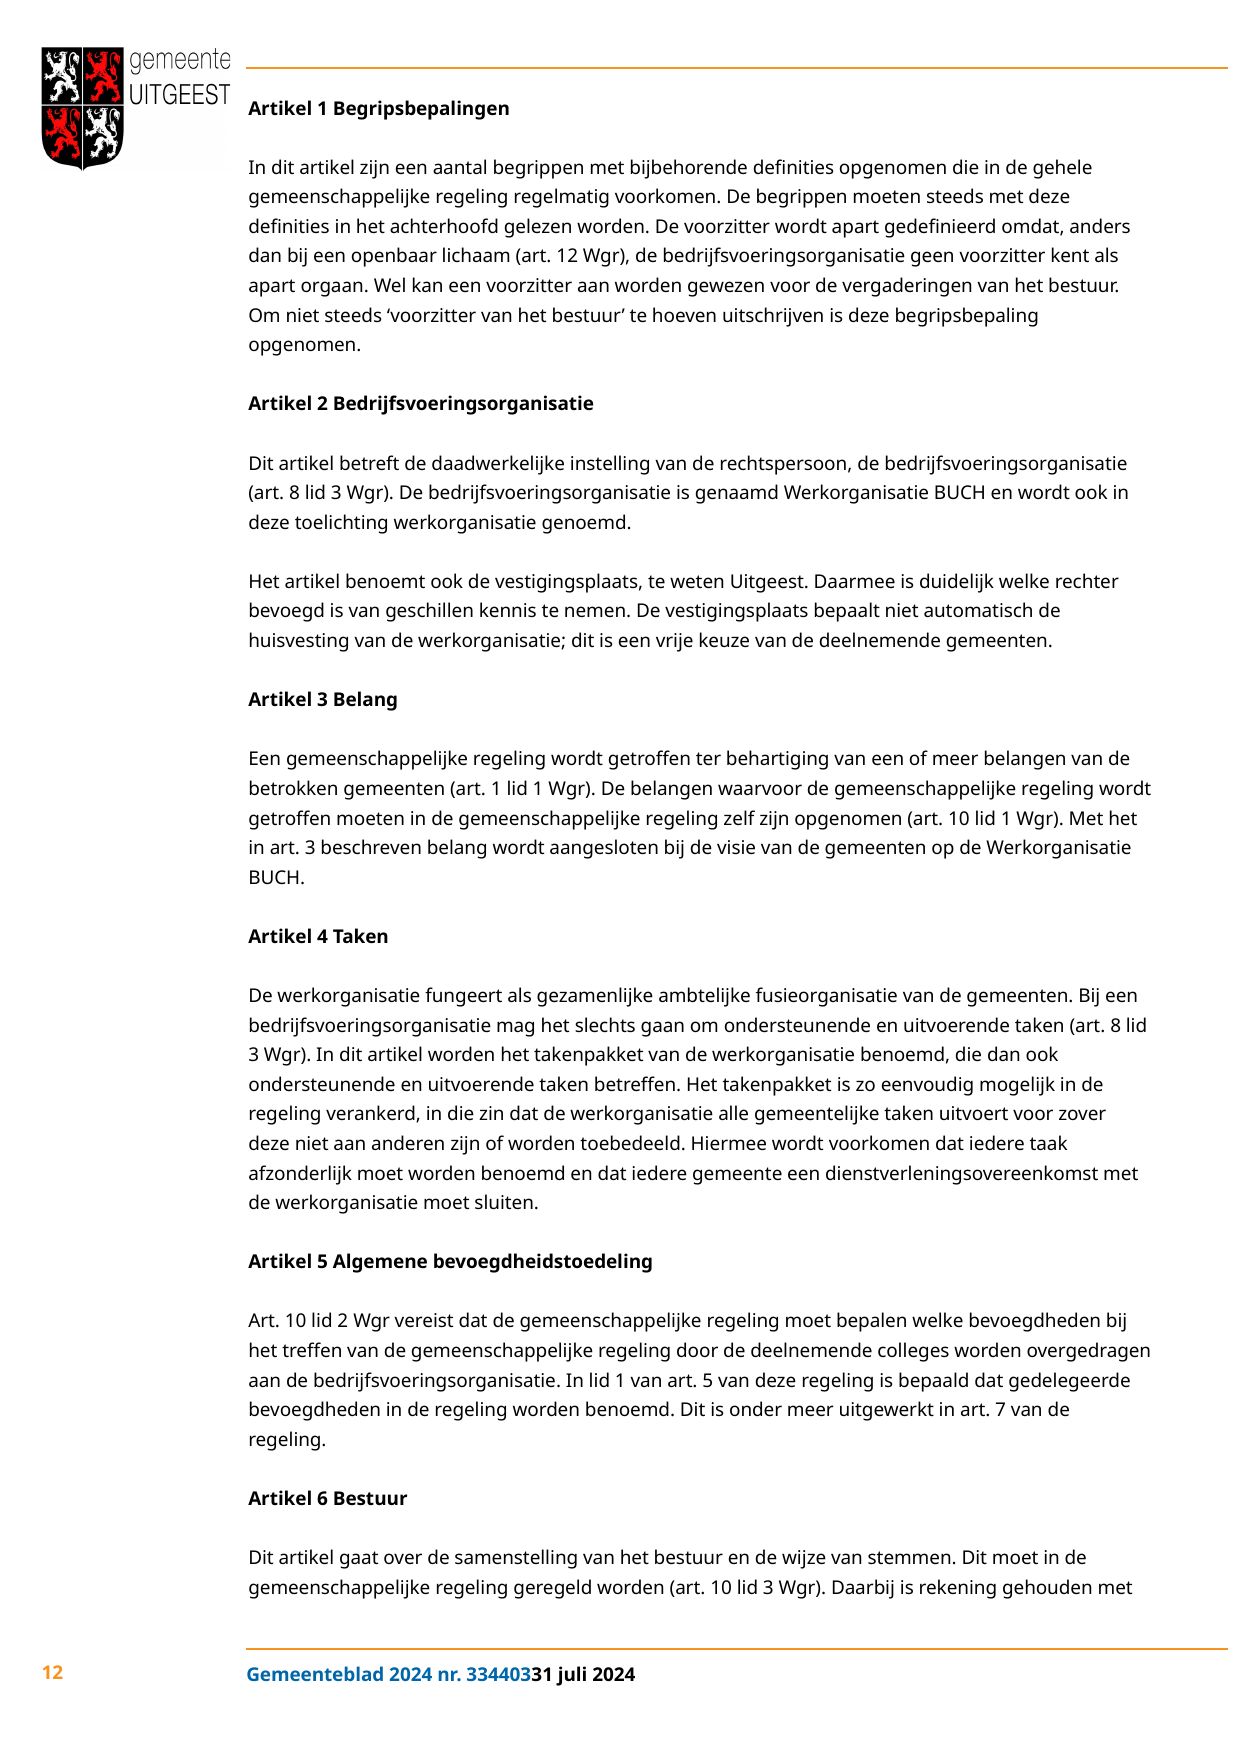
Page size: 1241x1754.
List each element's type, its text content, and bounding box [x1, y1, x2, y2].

text Artikel 5 Algemene bevoegdheidstoedeling [248, 1248, 1152, 1274]
text Een gemeenschappelijke regeling wordt getroffen ter behartiging van een of meer belangen van de betrokken gemeenten (art. 1 lid 1 Wgr). De belangen waarvoor de gemeenschappelijke regeling wordt getroffen moeten in de gemeenschappelijke regeling zelf zijn opgenomen (art. 10 lid 1 Wgr). Met het in art. 3 beschreven belang wordt aangesloten bij de visie van de gemeenten op de Werkorganisatie BUCH. [248, 746, 1152, 890]
text Artikel 2 Bedrijfsvoeringsorganisatie [248, 391, 1152, 416]
text Artikel 6 Bestuur [248, 1485, 1152, 1511]
text Artikel 3 Belang [248, 686, 1152, 712]
text Het artikel benoemt ook de vestigingsplaats, te weten Uitgeest. Daarmee is duidelijk welke rechter bevoegd is van geschillen kennis te nemen. De vestigingsplaats bepaalt niet automatisch de huisvesting van de werkorganisatie; dit is een vrije keuze van de deelnemende gemeenten. [248, 568, 1152, 653]
text In dit artikel zijn een aantal begrippen met bijbehorende definities opgenomen die in de gehele gemeenschappelijke regeling regelmatig voorkomen. De begrippen moeten steeds met deze definities in het achterhoofd gelezen worden. De voorzitter wordt apart gedefinieerd omdat, anders dan bij een openbaar lichaam (art. 12 Wgr), de bedrijfsvoeringsorganisatie geen voorzitter kent als apart orgaan. Wel kan een voorzitter aan worden gewezen voor de vergaderingen van het bestuur. Om niet steeds ‘voorzitter van het bestuur’ te hoeven uitschrijven is deze begripsbepaling opgenomen. [248, 154, 1152, 357]
text Artikel 4 Taken [248, 923, 1152, 949]
text Artikel 1 Begripsbepalingen [248, 95, 1152, 121]
picture [41, 47, 231, 172]
text Art. 10 lid 2 Wgr vereist dat de gemeenschappelijke regeling moet bepalen welke bevoegdheden bij het treffen van de gemeenschappelijke regeling door de deelnemende colleges worden overgedragen aan de bedrijfsvoeringsorganisatie. In lid 1 van art. 5 van deze regeling is bepaald dat gedelegeerde bevoegdheden in de regeling worden benoemd. Dit is onder meer uitgewerkt in art. 7 van de regeling. [248, 1308, 1152, 1452]
text Dit artikel betreft de daadwerkelijke instelling van de rechtspersoon, de bedrijfsvoeringsorganisatie (art. 8 lid 3 Wgr). De bedrijfsvoeringsorganisatie is genaamd Werkorganisatie BUCH en wordt ook in deze toelichting werkorganisatie genoemd. [248, 450, 1152, 535]
text Dit artikel gaat over de samenstelling van het bestuur en de wijze van stemmen. Dit moet in de gemeenschappelijke regeling geregeld worden (art. 10 lid 3 Wgr). Daarbij is rekening gehouden met [248, 1544, 1152, 1600]
text De werkorganisatie fungeert als gezamenlijke ambtelijke fusieorganisatie van de gemeenten. Bij een bedrijfsvoeringsorganisatie mag het slechts gaan om ondersteunende en uitvoerende taken (art. 8 lid 3 Wgr). In dit artikel worden het takenpakket van de werkorganisatie benoemd, die dan ook ondersteunende en uitvoerende taken betreffen. Het takenpakket is zo eenvoudig mogelijk in de regeling verankerd, in die zin dat de werkorganisatie alle gemeentelijke taken uitvoert voor zover deze niet aan anderen zijn of worden toebedeeld. Hiermee wordt voorkomen dat iedere taak afzonderlijk moet worden benoemd en dat iedere gemeente een dienstverleningsovereenkomst met de werkorganisatie moet sluiten. [248, 982, 1152, 1215]
